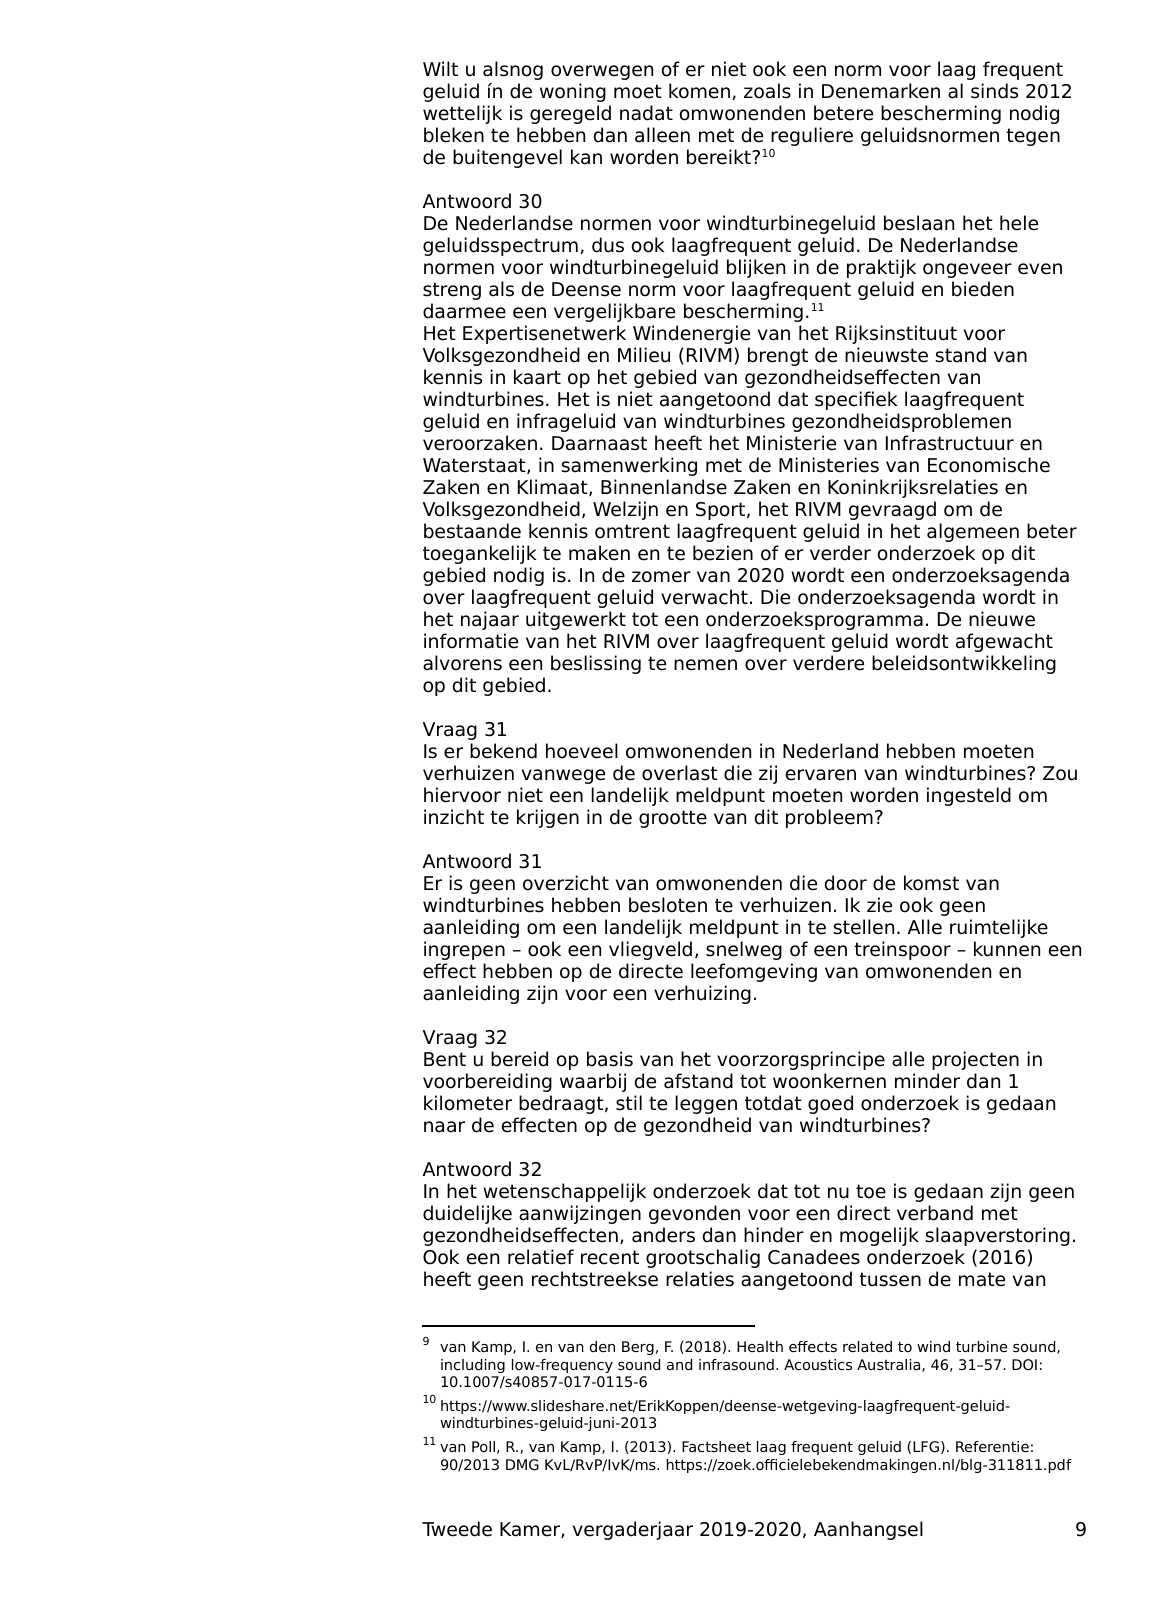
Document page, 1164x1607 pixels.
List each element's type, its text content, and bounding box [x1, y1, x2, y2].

text Vraag 32 [422, 1027, 1087, 1049]
text Antwoord 32 [422, 1159, 1087, 1181]
text Vraag 31 [422, 719, 1087, 741]
text Is er bekend hoeveel omwonenden in Nederland hebben moeten verhuizen vanwege de overlast die zij ervaren van windturbines? Zou hiervoor niet een landelijk meldpunt moeten worden ingesteld om inzicht te krijgen in de grootte van dit probleem? [422, 741, 1087, 829]
text Er is geen overzicht van omwonenden die door de komst van windturbines hebben besloten te verhuizen. Ik zie ook geen aanleiding om een landelijk meldpunt in te stellen. Alle ruimtelijke ingrepen – ook een vliegveld, snelweg of een treinspoor – kunnen een effect hebben op de directe leefomgeving van omwonenden en aanleiding zijn voor een verhuizing. [422, 873, 1087, 1005]
text van Poll, R., van Kamp, I. (2013). Factsheet laag frequent geluid (LFG). Referentie: 90/2013 DMG KvL/RvP/IvK/ms. https://zoek.officielebekendmakingen.nl/blg-311811.pdf [422, 1435, 1087, 1474]
text Het Expertisenetwerk Windenergie van het Rijksinstituut voor Volksgezondheid en Milieu (RIVM) brengt de nieuwste stand van kennis in kaart op het gebied van gezondheidseffecten van windturbines. Het is niet aangetoond dat specifiek laagfrequent geluid en infrageluid van windturbines gezondheidsproblemen veroorzaken. Daarnaast heeft het Ministerie van Infrastructuur en Waterstaat, in samenwerking met de Ministeries van Economische Zaken en Klimaat, Binnenlandse Zaken en Koninkrijksrelaties en Volksgezondheid, Welzijn en Sport, het RIVM gevraagd om de bestaande kennis omtrent laagfrequent geluid in het algemeen beter toegankelijk te maken en te bezien of er verder onderzoek op dit gebied nodig is. In de zomer van 2020 wordt een onderzoeksagenda over laagfrequent geluid verwacht. Die onderzoeksagenda wordt in het najaar uitgewerkt tot een onderzoeksprogramma. De nieuwe informatie van het RIVM over laagfrequent geluid wordt afgewacht alvorens een beslissing te nemen over verdere beleidsontwikkeling op dit gebied. [422, 323, 1087, 697]
text van Kamp, I. en van den Berg, F. (2018). Health effects related to wind turbine sound, including low-frequency sound and infrasound. Acoustics Australia, 46, 31–57. DOI: 10.1007/s40857-017-0115-6 [422, 1335, 1087, 1391]
text De Nederlandse normen voor windturbinegeluid beslaan het hele geluidsspectrum, dus ook laagfrequent geluid. De Nederlandse normen voor windturbinegeluid blijken in de praktijk ongeveer even streng als de Deense norm voor laagfrequent geluid en bieden daarmee een vergelijkbare bescherming. [422, 213, 1087, 323]
text https://www.slideshare.net/ErikKoppen/deense-wetgeving-laagfrequent-geluid-windturbines-geluid-juni-2013 [422, 1393, 1087, 1432]
text Antwoord 31 [422, 851, 1087, 873]
text Wilt u alsnog overwegen of er niet ook een norm voor laag frequent geluid ín de woning moet komen, zoals in Denemarken al sinds 2012 wettelijk is geregeld nadat omwonenden betere bescherming nodig bleken te hebben dan alleen met de reguliere geluidsnormen tegen de buitengevel kan worden bereikt? [422, 59, 1087, 169]
text Antwoord 30 [422, 191, 1087, 213]
text In het wetenschappelijk onderzoek dat tot nu toe is gedaan zijn geen duidelijke aanwijzingen gevonden voor een direct verband met gezondheidseffecten, anders dan hinder en mogelijk slaapverstoring. Ook een relatief recent grootschalig Canadees onderzoek (2016) heeft geen rechtstreekse relaties aangetoond tussen de mate van [422, 1181, 1087, 1291]
text Bent u bereid op basis van het voorzorgsprincipe alle projecten in voorbereiding waarbij de afstand tot woonkernen minder dan 1 kilometer bedraagt, stil te leggen totdat goed onderzoek is gedaan naar de effecten op de gezondheid van windturbines? [422, 1049, 1087, 1137]
